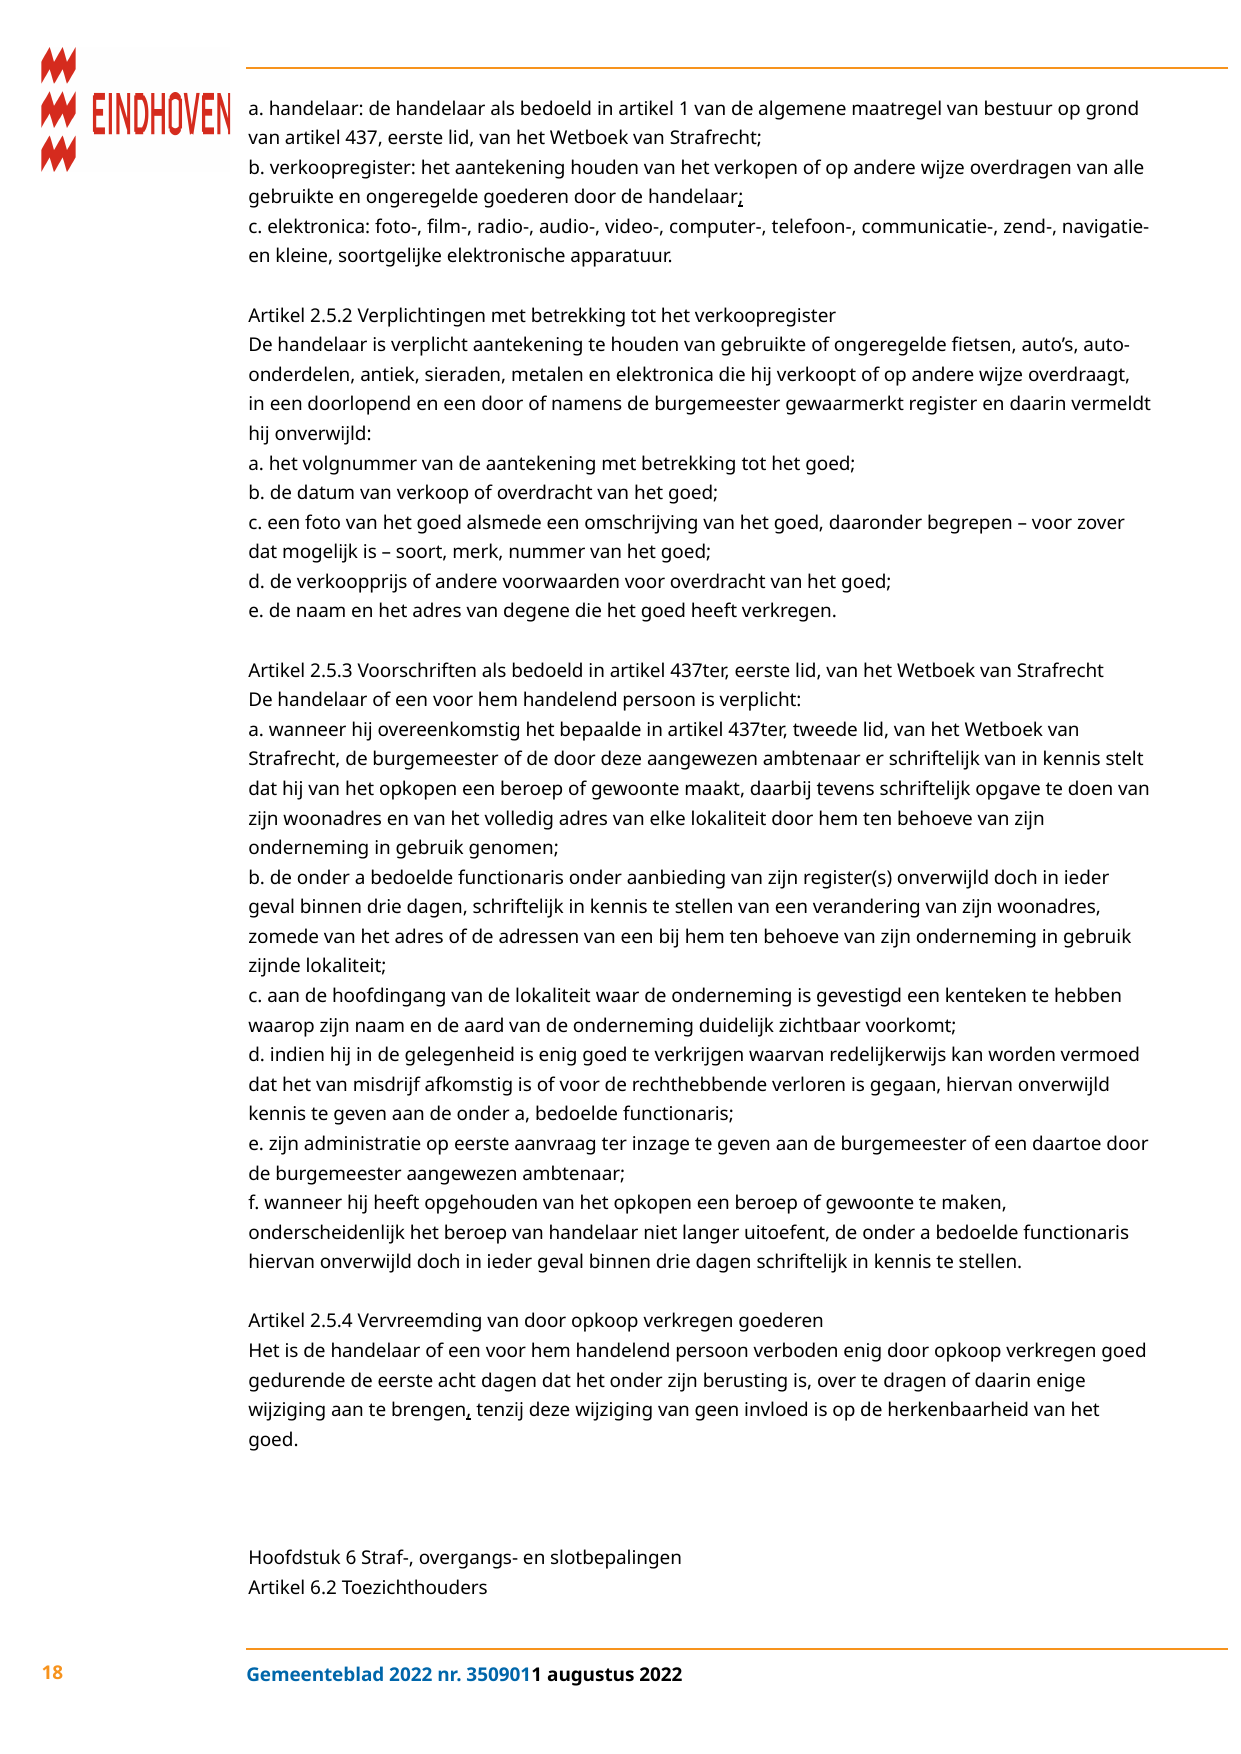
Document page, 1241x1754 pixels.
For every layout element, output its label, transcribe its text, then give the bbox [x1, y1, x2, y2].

text c. een foto van het goed alsmede een omschrijving van het goed, daaronder begrepen – voor zover dat mogelijk is – soort, merk, nummer van het goed; [248, 509, 1152, 564]
text b. de datum van verkoop of overdracht van het goed; [248, 479, 1152, 505]
text a. handelaar: de handelaar als bedoeld in artikel 1 van de algemene maatregel van bestuur op grond van artikel 437, eerste lid, van het Wetboek van Strafrecht; [248, 95, 1152, 150]
text Artikel 2.5.2 Verplichtingen met betrekking tot het verkoopregister [248, 302, 1152, 328]
text Artikel 2.5.3 Voorschriften als bedoeld in artikel 437ter, eerste lid, van het Wetboek van Strafrecht [248, 657, 1152, 683]
text e. de naam en het adres van degene die het goed heeft verkregen. [248, 598, 1152, 623]
text b. de onder a bedoelde functionaris onder aanbieding van zijn register(s) onverwijld doch in ieder geval binnen drie dagen, schriftelijk in kennis te stellen van een verandering van zijn woonadres, zomede van het adres of de adressen van een bij hem ten behoeve van zijn onderneming in gebruik zijnde lokaliteit; [248, 864, 1152, 978]
text Artikel 6.2 Toezichthouders [248, 1574, 1152, 1600]
text e. zijn administratie op eerste aanvraag ter inzage te geven aan de burgemeester of een daartoe door de burgemeester aangewezen ambtenaar; [248, 1130, 1152, 1186]
text a. wanneer hij overeenkomstig het bepaalde in artikel 437ter, tweede lid, van het Wetboek van Strafrecht, de burgemeester of de door deze aangewezen ambtenaar er schriftelijk van in kennis stelt dat hij van het opkopen een beroep of gewoonte maakt, daarbij tevens schriftelijk opgave te doen van zijn woonadres en van het volledig adres van elke lokaliteit door hem ten behoeve van zijn onderneming in gebruik genomen; [248, 716, 1152, 860]
text c. elektronica: foto-, film-, radio-, audio-, video-, computer-, telefoon-, communicatie-, zend-, navigatie- en kleine, soortgelijke elektronische apparatuur. [248, 213, 1152, 268]
text De handelaar is verplicht aantekening te houden van gebruikte of ongeregelde fietsen, auto’s, auto-onderdelen, antiek, sieraden, metalen en elektronica die hij verkoopt of op andere wijze overdraagt, in een doorlopend en een door of namens de burgemeester gewaarmerkt register en daarin vermeldt hij onverwijld: [248, 331, 1152, 446]
text c. aan de hoofdingang van de lokaliteit waar de onderneming is gevestigd een kenteken te hebben waarop zijn naam en de aard van de onderneming duidelijk zichtbaar voorkomt; [248, 982, 1152, 1038]
text Artikel 2.5.4 Vervreemding van door opkoop verkregen goederen [248, 1308, 1152, 1333]
text De handelaar of een voor hem handelend persoon is verplicht: [248, 686, 1152, 712]
text f. wanneer hij heeft opgehouden van het opkopen een beroep of gewoonte te maken, onderscheidenlijk het beroep van handelaar niet langer uitoefent, de onder a bedoelde functionaris hiervan onverwijld doch in ieder geval binnen drie dagen schriftelijk in kennis te stellen. [248, 1189, 1152, 1274]
text d. de verkoopprijs of andere voorwaarden voor overdracht van het goed; [248, 568, 1152, 594]
text b. verkoopregister: het aantekening houden van het verkopen of op andere wijze overdragen van alle gebruikte en ongeregelde goederen door de handelaar; [248, 154, 1152, 209]
text d. indien hij in de gelegenheid is enig goed te verkrijgen waarvan redelijkerwijs kan worden vermoed dat het van misdrijf afkomstig is of voor de rechthebbende verloren is gegaan, hiervan onverwijld kennis te geven aan de onder a, bedoelde functionaris; [248, 1041, 1152, 1126]
picture [41, 47, 231, 172]
text a. het volgnummer van de aantekening met betrekking tot het goed; [248, 450, 1152, 476]
text Het is de handelaar of een voor hem handelend persoon verboden enig door opkoop verkregen goed gedurende de eerste acht dagen dat het onder zijn berusting is, over te dragen of daarin enige wijziging aan te brengen, tenzij deze wijziging van geen invloed is op de herkenbaarheid van het goed. [248, 1337, 1152, 1452]
text Hoofdstuk 6 Straf-, overgangs- en slotbepalingen [248, 1544, 1152, 1570]
